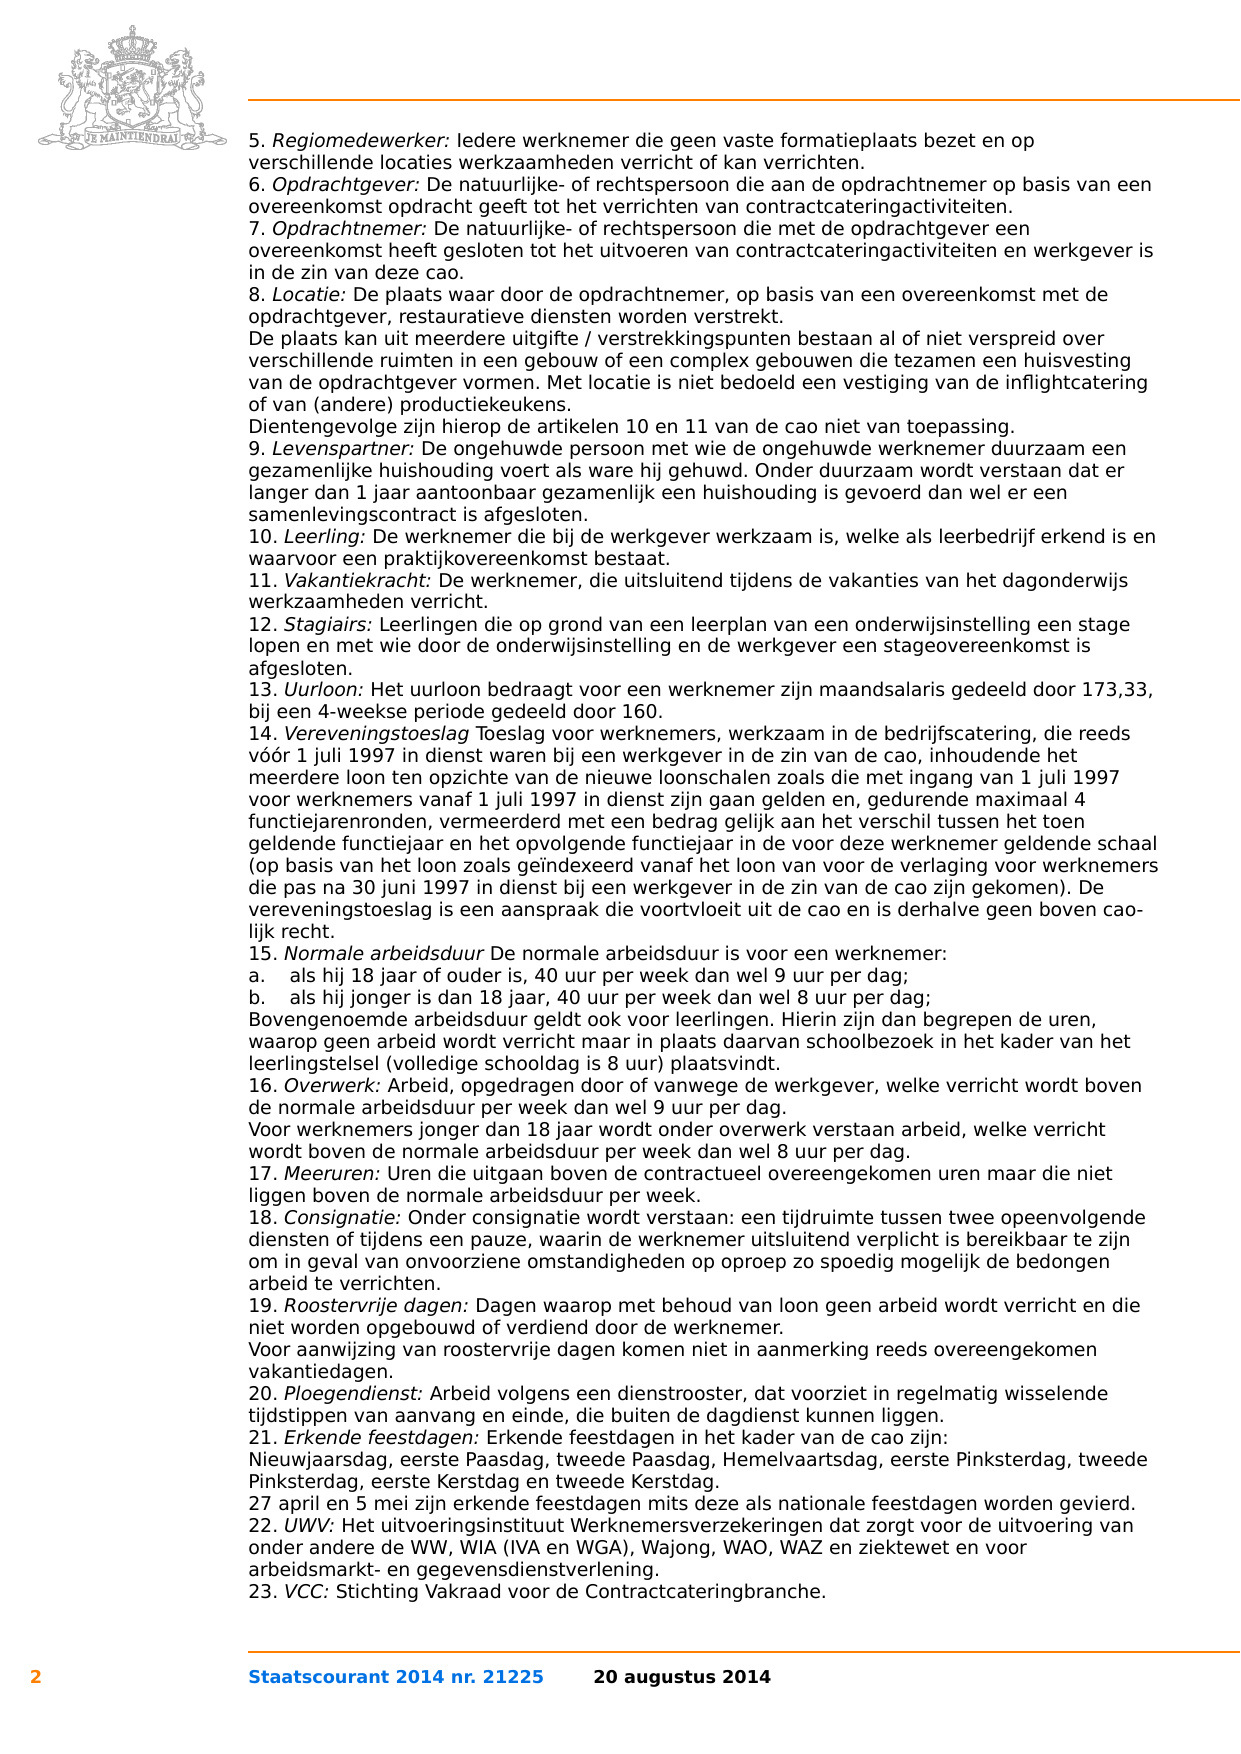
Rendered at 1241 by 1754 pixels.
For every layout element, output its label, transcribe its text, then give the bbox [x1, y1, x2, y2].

text 8. Locatie: De plaats waar door de opdrachtnemer, op basis van een overeenkomst met de opdrachtgever, restauratieve diensten worden verstrekt. [248, 284, 1163, 328]
text Bovengenoemde arbeidsduur geldt ook voor leerlingen. Hierin zijn dan begrepen de uren, waarop geen arbeid wordt verricht maar in plaats daarvan schoolbezoek in het kader van het leerlingstelsel (volledige schooldag is 8 uur) plaatsvindt. [248, 1009, 1163, 1075]
text 22. UWV: Het uitvoeringsinstituut Werknemersverzekeringen dat zorgt voor de uitvoering van onder andere de WW, WIA (IVA en WGA), Wajong, WAO, WAZ en ziektewet en voor arbeidsmarkt- en gegevensdienstverlening. [248, 1514, 1163, 1581]
text 23. VCC: Stichting Vakraad voor de Contractcateringbranche. [248, 1581, 1163, 1602]
text 21. Erkende feestdagen: Erkende feestdagen in het kader van de cao zijn: [248, 1427, 1163, 1449]
text a. als hij 18 jaar of ouder is, 40 uur per week dan wel 9 uur per dag; [248, 965, 1163, 987]
text 11. Vakantiekracht: De werknemer, die uitsluitend tijdens de vakanties van het dagonderwijs werkzaamheden verricht. [248, 569, 1163, 613]
text 27 april en 5 mei zijn erkende feestdagen mits deze als nationale feestdagen worden gevierd. [248, 1493, 1163, 1514]
text 10. Leerling: De werknemer die bij de werkgever werkzaam is, welke als leerbedrijf erkend is en waarvoor een praktijkovereenkomst bestaat. [248, 526, 1163, 569]
text 12. Stagiairs: Leerlingen die op grond van een leerplan van een onderwijsinstelling een stage lopen en met wie door de onderwijsinstelling en de werkgever een stageovereenkomst is afgesloten. [248, 613, 1163, 679]
text 7. Opdrachtnemer: De natuurlijke- of rechtspersoon die met de opdrachtgever een overeenkomst heeft gesloten tot het uitvoeren van contractcateringactiviteiten en werkgever is in de zin van deze cao. [248, 218, 1163, 284]
text 14. Vereveningstoeslag Toeslag voor werknemers, werkzaam in de bedrijfscatering, die reeds vóór 1 juli 1997 in dienst waren bij een werkgever in de zin van de cao, inhoudende het meerdere loon ten opzichte van de nieuwe loonschalen zoals die met ingang van 1 juli 1997 voor werknemers vanaf 1 juli 1997 in dienst zijn gaan gelden en, gedurende maximaal 4 functiejarenronden, vermeerderd met een bedrag gelijk aan het verschil tussen het toen geldende functiejaar en het opvolgende functiejaar in de voor deze werknemer geldende schaal (op basis van het loon zoals geïndexeerd vanaf het loon van voor de verlaging voor werknemers die pas na 30 juni 1997 in dienst bij een werkgever in de zin van de cao zijn gekomen). De vereveningstoeslag is een aanspraak die voortvloeit uit de cao en is derhalve geen boven cao-lijk recht. [248, 723, 1163, 943]
text Nieuwjaarsdag, eerste Paasdag, tweede Paasdag, Hemelvaartsdag, eerste Pinksterdag, tweede Pinksterdag, eerste Kerstdag en tweede Kerstdag. [248, 1449, 1163, 1493]
text De plaats kan uit meerdere uitgifte / verstrekkingspunten bestaan al of niet verspreid over verschillende ruimten in een gebouw of een complex gebouwen die tezamen een huisvesting van de opdrachtgever vormen. Met locatie is niet bedoeld een vestiging van de inflightcatering of van (andere) productiekeukens. [248, 328, 1163, 416]
text 15. Normale arbeidsduur De normale arbeidsduur is voor een werknemer: [248, 943, 1163, 965]
text 17. Meeruren: Uren die uitgaan boven de contractueel overeengekomen uren maar die niet liggen boven de normale arbeidsduur per week. [248, 1163, 1163, 1207]
text 18. Consignatie: Onder consignatie wordt verstaan: een tijdruimte tussen twee opeenvolgende diensten of tijdens een pauze, waarin de werknemer uitsluitend verplicht is bereikbaar te zijn om in geval van onvoorziene omstandigheden op oproep zo spoedig mogelijk de bedongen arbeid te verrichten. [248, 1207, 1163, 1295]
text Dientengevolge zijn hierop de artikelen 10 en 11 van de cao niet van toepassing. [248, 416, 1163, 438]
text 5. Regiomedewerker: Iedere werknemer die geen vaste formatieplaats bezet en op verschillende locaties werkzaamheden verricht of kan verrichten. [248, 130, 1163, 174]
text 19. Roostervrije dagen: Dagen waarop met behoud van loon geen arbeid wordt verricht en die niet worden opgebouwd of verdiend door de werknemer. [248, 1295, 1163, 1339]
text 9. Levenspartner: De ongehuwde persoon met wie de ongehuwde werknemer duurzaam een gezamenlijke huishouding voert als ware hij gehuwd. Onder duurzaam wordt verstaan dat er langer dan 1 jaar aantoonbaar gezamenlijk een huishouding is gevoerd dan wel er een samenlevingscontract is afgesloten. [248, 438, 1163, 526]
text Voor aanwijzing van roostervrije dagen komen niet in aanmerking reeds overeengekomen vakantiedagen. [248, 1339, 1163, 1383]
text 20. Ploegendienst: Arbeid volgens een dienstrooster, dat voorziet in regelmatig wisselende tijdstippen van aanvang en einde, die buiten de dagdienst kunnen liggen. [248, 1383, 1163, 1427]
text Voor werknemers jonger dan 18 jaar wordt onder overwerk verstaan arbeid, welke verricht wordt boven de normale arbeidsduur per week dan wel 8 uur per dag. [248, 1119, 1163, 1163]
text 13. Uurloon: Het uurloon bedraagt voor een werknemer zijn maandsalaris gedeeld door 173,33, bij een 4-weekse periode gedeeld door 160. [248, 679, 1163, 723]
text 16. Overwerk: Arbeid, opgedragen door of vanwege de werkgever, welke verricht wordt boven de normale arbeidsduur per week dan wel 9 uur per dag. [248, 1075, 1163, 1119]
picture [38, 25, 227, 150]
text b. als hij jonger is dan 18 jaar, 40 uur per week dan wel 8 uur per dag; [248, 987, 1163, 1009]
text 6. Opdrachtgever: De natuurlijke- of rechtspersoon die aan de opdrachtnemer op basis van een overeenkomst opdracht geeft tot het verrichten van contractcateringactiviteiten. [248, 174, 1163, 218]
